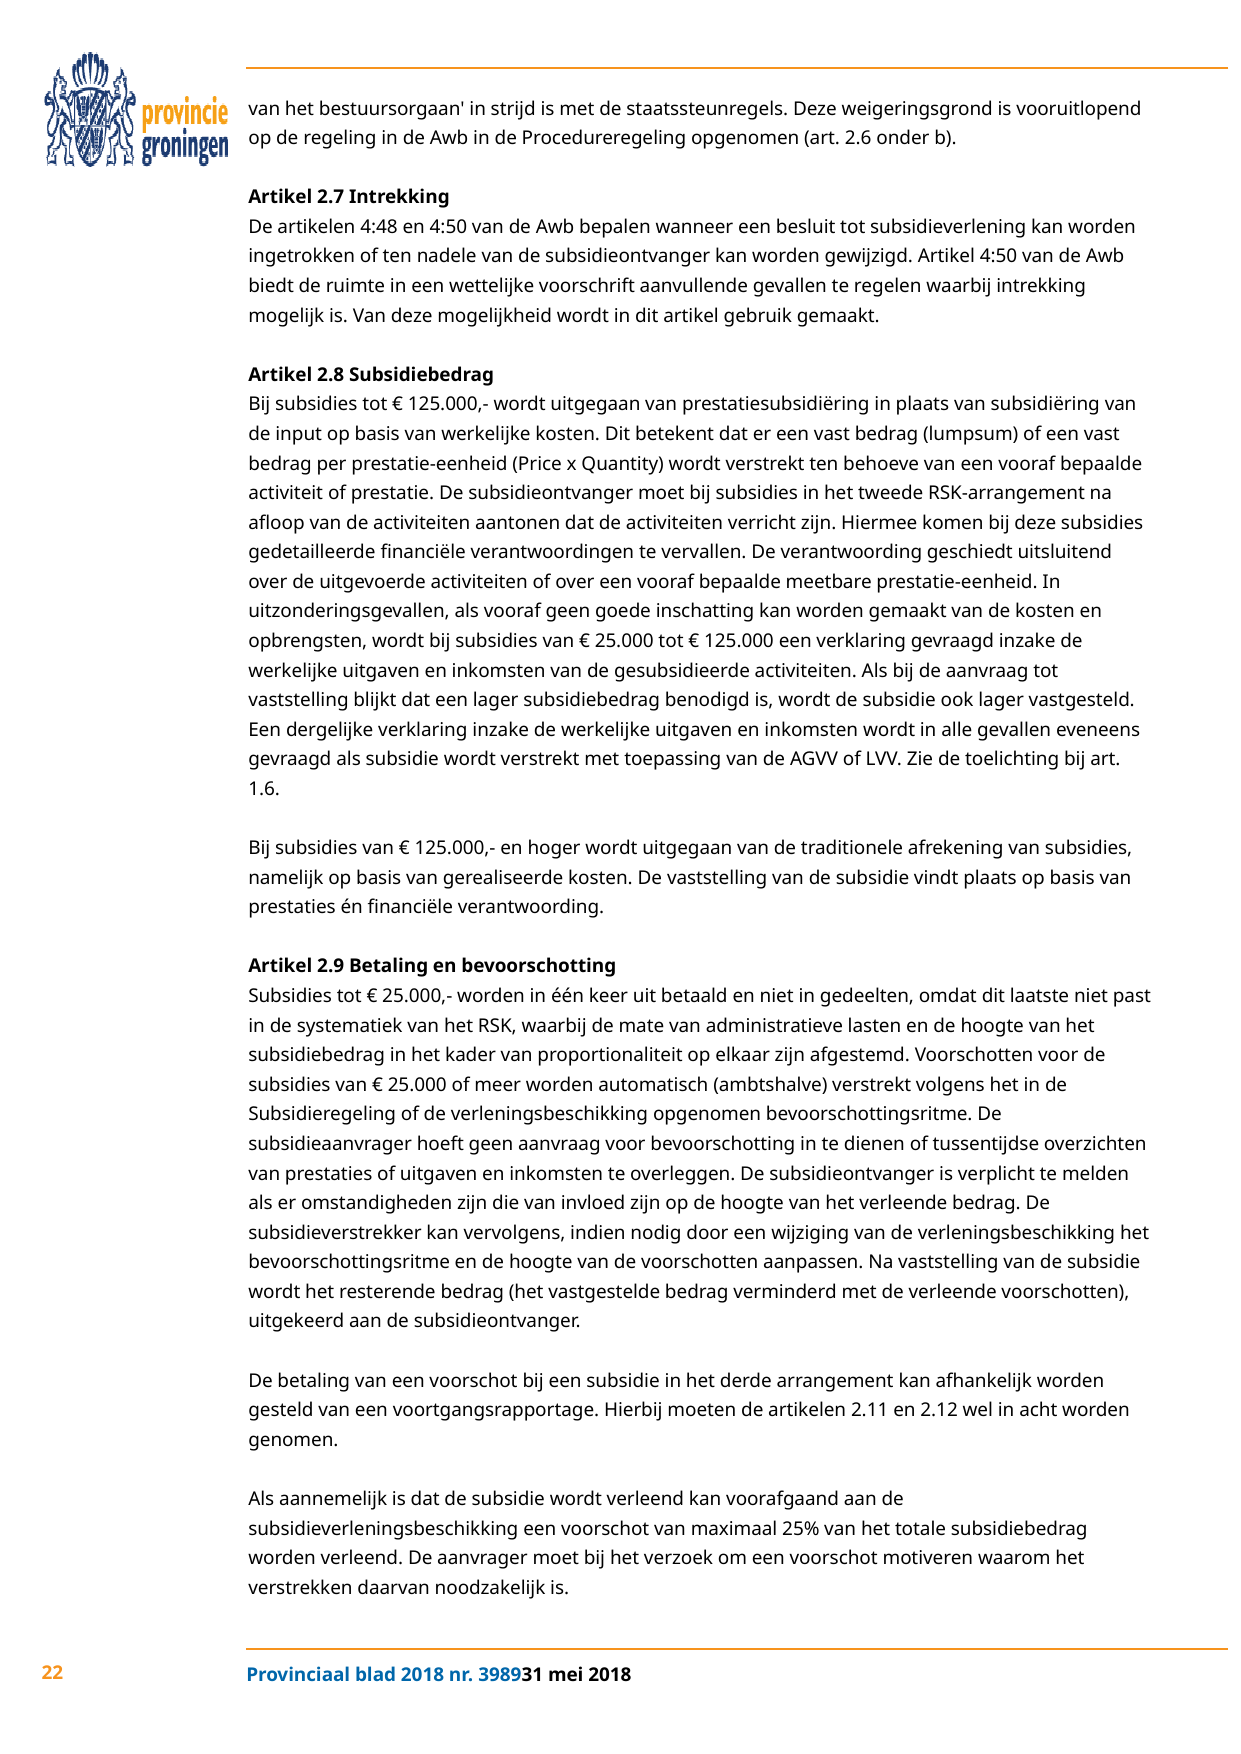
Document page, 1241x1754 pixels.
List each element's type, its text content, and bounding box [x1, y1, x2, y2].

picture [41, 47, 231, 172]
text De betaling van een voorschot bij een subsidie in het derde arrangement kan afhankelijk worden gesteld van een voortgangsrapportage. Hierbij moeten de artikelen 2.11 en 2.12 wel in acht worden genomen. [248, 1367, 1152, 1452]
text Bij subsidies van € 125.000,- en hoger wordt uitgegaan van de traditionele afrekening van subsidies, namelijk op basis van gerealiseerde kosten. De vaststelling van de subsidie vindt plaats op basis van prestaties én financiële verantwoording. [248, 834, 1152, 919]
text Subsidies tot € 25.000,- worden in één keer uit betaald en niet in gedeelten, omdat dit laatste niet past in de systematiek van het RSK, waarbij de mate van administratieve lasten en de hoogte van het subsidiebedrag in het kader van proportionaliteit op elkaar zijn afgestemd. Voorschotten voor de subsidies van € 25.000 of meer worden automatisch (ambtshalve) verstrekt volgens het in de Subsidieregeling of de verleningsbeschikking opgenomen bevoorschottingsritme. De subsidieaanvrager hoeft geen aanvraag voor bevoorschotting in te dienen of tussentijdse overzichten van prestaties of uitgaven en inkomsten te overleggen. De subsidieontvanger is verplicht te melden als er omstandigheden zijn die van invloed zijn op de hoogte van het verleende bedrag. De subsidieverstrekker kan vervolgens, indien nodig door een wijziging van de verleningsbeschikking het bevoorschottingsritme en de hoogte van de voorschotten aanpassen. Na vaststelling van de subsidie wordt het resterende bedrag (het vastgestelde bedrag verminderd met de verleende voorschotten), uitgekeerd aan de subsidieontvanger. [248, 982, 1152, 1333]
text van het bestuursorgaan' in strijd is met de staatssteunregels. Deze weigeringsgrond is vooruitlopend op de regeling in de Awb in de Procedureregeling opgenomen (art. 2.6 onder b). [248, 95, 1152, 150]
text Als aannemelijk is dat de subsidie wordt verleend kan voorafgaand aan de subsidieverleningsbeschikking een voorschot van maximaal 25% van het totale subsidiebedrag worden verleend. De aanvrager moet bij het verzoek om een voorschot motiveren waarom het verstrekken daarvan noodzakelijk is. [248, 1485, 1152, 1600]
text Artikel 2.8 Subsidiebedrag [248, 361, 1152, 387]
text Bij subsidies tot € 125.000,- wordt uitgegaan van prestatiesubsidiëring in plaats van subsidiëring van de input op basis van werkelijke kosten. Dit betekent dat er een vast bedrag (lumpsum) of een vast bedrag per prestatie-eenheid (Price x Quantity) wordt verstrekt ten behoeve van een vooraf bepaalde activiteit of prestatie. De subsidieontvanger moet bij subsidies in het tweede RSK-arrangement na afloop van de activiteiten aantonen dat de activiteiten verricht zijn. Hiermee komen bij deze subsidies gedetailleerde financiële verantwoordingen te vervallen. De verantwoording geschiedt uitsluitend over de uitgevoerde activiteiten of over een vooraf bepaalde meetbare prestatie-eenheid. In uitzonderingsgevallen, als vooraf geen goede inschatting kan worden gemaakt van de kosten en opbrengsten, wordt bij subsidies van € 25.000 tot € 125.000 een verklaring gevraagd inzake de werkelijke uitgaven en inkomsten van de gesubsidieerde activiteiten. Als bij de aanvraag tot vaststelling blijkt dat een lager subsidiebedrag benodigd is, wordt de subsidie ook lager vastgesteld. Een dergelijke verklaring inzake de werkelijke uitgaven en inkomsten wordt in alle gevallen eveneens gevraagd als subsidie wordt verstrekt met toepassing van de AGVV of LVV. Zie de toelichting bij art. 1.6. [248, 391, 1152, 801]
text De artikelen 4:48 en 4:50 van de Awb bepalen wanneer een besluit tot subsidieverlening kan worden ingetrokken of ten nadele van de subsidieontvanger kan worden gewijzigd. Artikel 4:50 van de Awb biedt de ruimte in een wettelijke voorschrift aanvullende gevallen te regelen waarbij intrekking mogelijk is. Van deze mogelijkheid wordt in dit artikel gebruik gemaakt. [248, 213, 1152, 328]
text Artikel 2.9 Betaling en bevoorschotting [248, 953, 1152, 978]
text Artikel 2.7 Intrekking [248, 183, 1152, 209]
